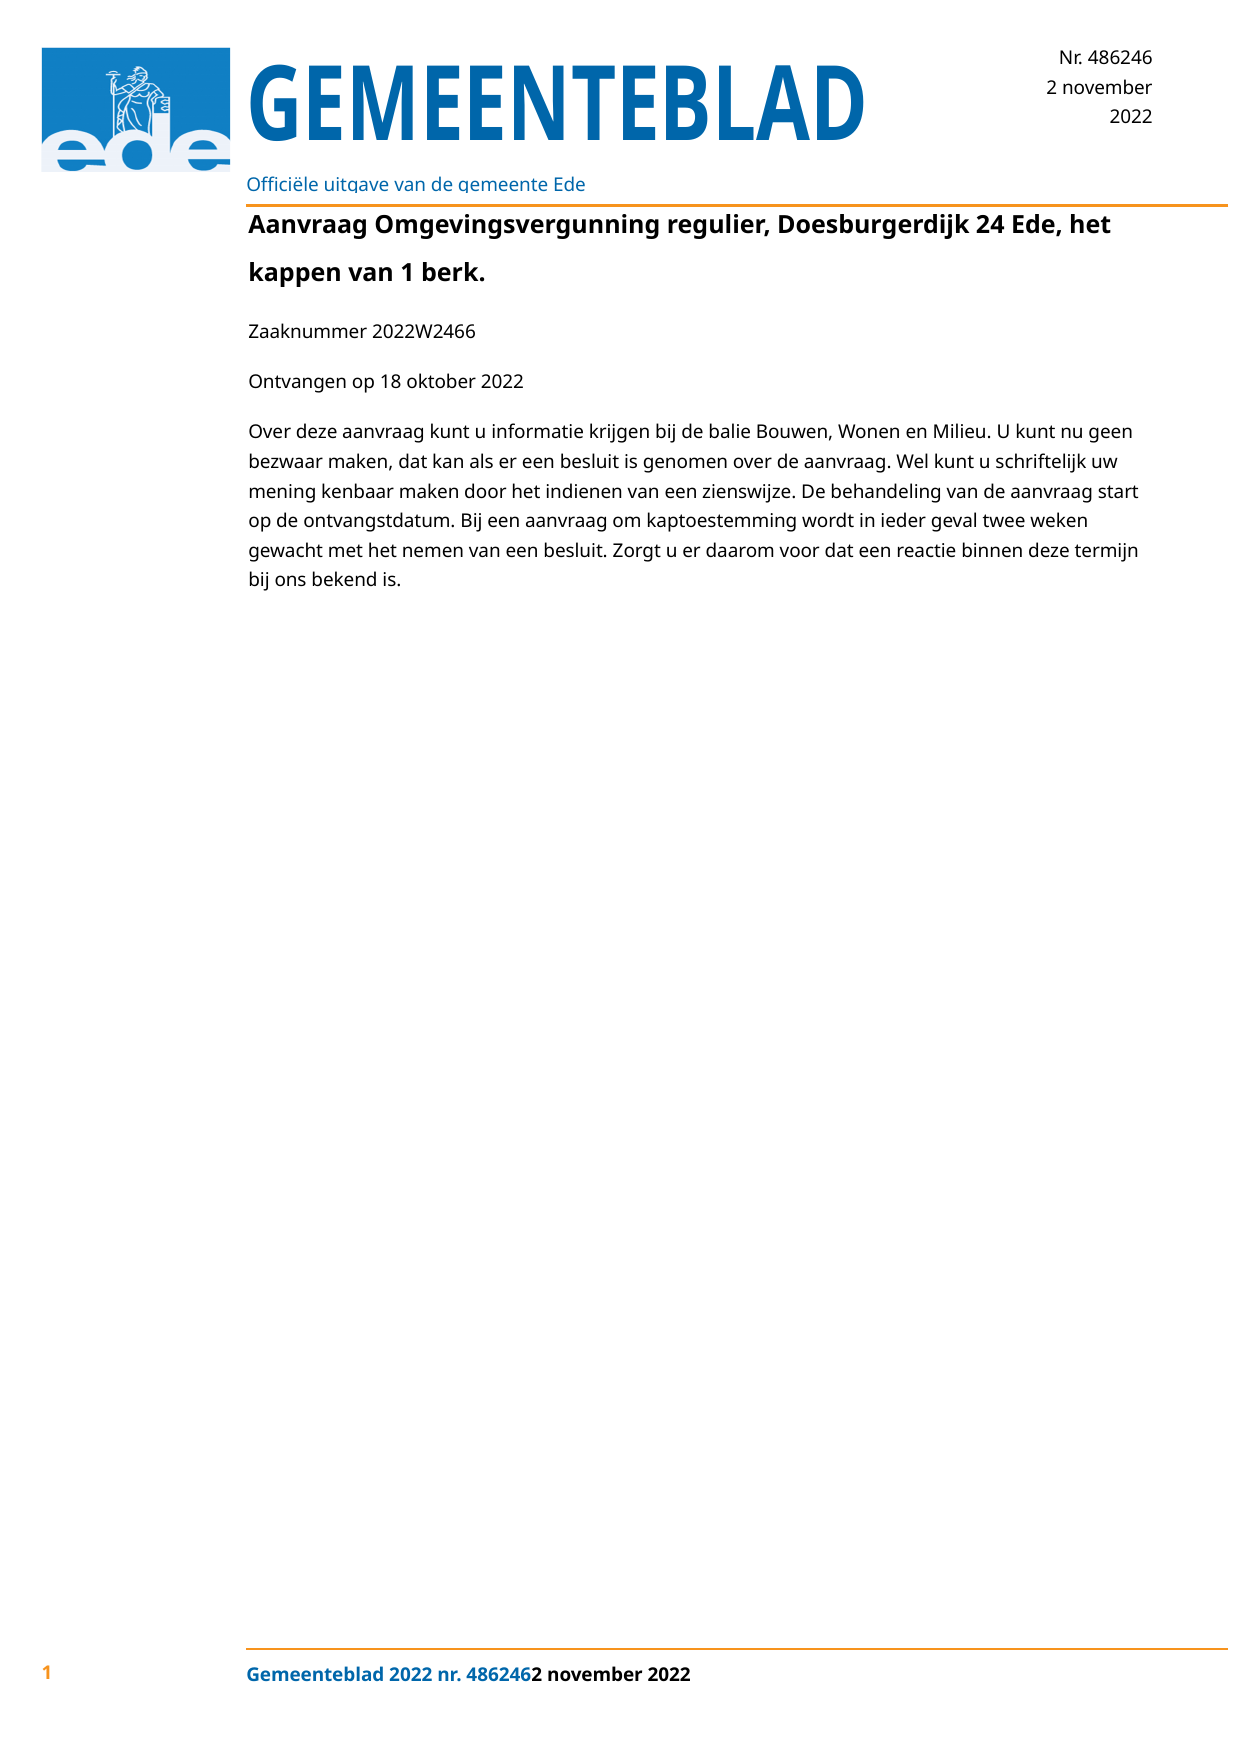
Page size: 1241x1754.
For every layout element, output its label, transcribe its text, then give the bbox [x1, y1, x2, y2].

text Ontvangen op 18 oktober 2022 [248, 368, 1152, 394]
picture [41, 47, 231, 172]
text Aanvraag Omgevingsvergunning regulier, Doesburgerdijk 24 Ede, het kappen van 1 berk. [248, 207, 1152, 288]
text Zaaknummer 2022W2466 [248, 318, 1152, 344]
text Over deze aanvraag kunt u informatie krijgen bij de balie Bouwen, Wonen en Milieu. U kunt nu geen bezwaar maken, dat kan als er een besluit is genomen over de aanvraag. Wel kunt u schriftelijk uw mening kenbaar maken door het indienen van een zienswijze. De behandeling van de aanvraag start op de ontvangstdatum. Bij een aanvraag om kaptoestemming wordt in ieder geval twee weken gewacht met het nemen van een besluit. Zorgt u er daarom voor dat een reactie binnen deze termijn bij ons bekend is. [248, 419, 1152, 592]
